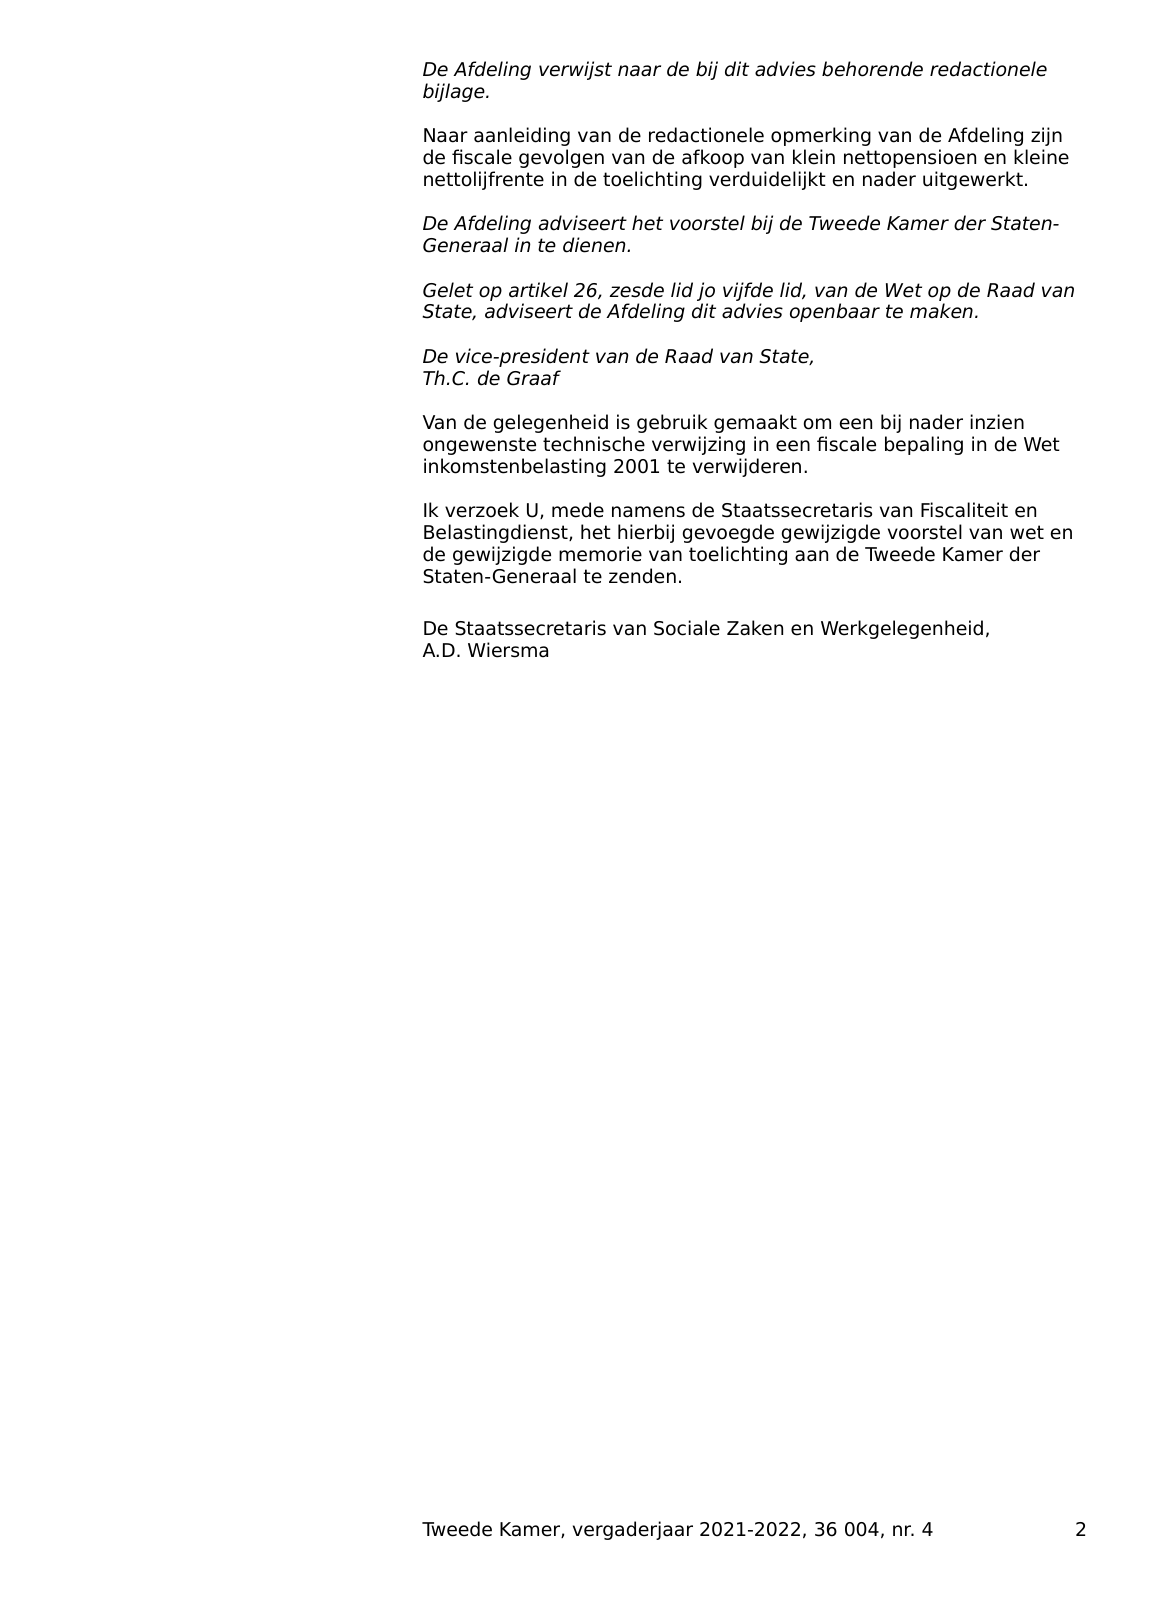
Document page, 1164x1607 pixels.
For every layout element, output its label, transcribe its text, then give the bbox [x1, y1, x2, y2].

text Th.C. de Graaf [422, 368, 1087, 389]
text De Afdeling verwijst naar de bij dit advies behorende redactionele bijlage. [422, 59, 1087, 103]
text De Staatssecretaris van Sociale Zaken en Werkgelegenheid, A.D. Wiersma [422, 618, 1087, 662]
text De vice-president van de Raad van State, [422, 346, 1087, 368]
text Van de gelegenheid is gebruik gemaakt om een bij nader inzien ongewenste technische verwijzing in een fiscale bepaling in de Wet inkomstenbelasting 2001 te verwijderen. [422, 412, 1087, 478]
text De Afdeling adviseert het voorstel bij de Tweede Kamer der Staten-Generaal in te dienen. [422, 213, 1087, 257]
text Naar aanleiding van de redactionele opmerking van de Afdeling zijn de fiscale gevolgen van de afkoop van klein nettopensioen en kleine nettolijfrente in de toelichting verduidelijkt en nader uitgewerkt. [422, 125, 1087, 191]
text Gelet op artikel 26, zesde lid jo vijfde lid, van de Wet op de Raad van State, adviseert de Afdeling dit advies openbaar te maken. [422, 279, 1087, 323]
text Ik verzoek U, mede namens de Staatssecretaris van Fiscaliteit en Belastingdienst, het hierbij gevoegde gewijzigde voorstel van wet en de gewijzigde memorie van toelichting aan de Tweede Kamer der Staten-Generaal te zenden. [422, 500, 1087, 588]
